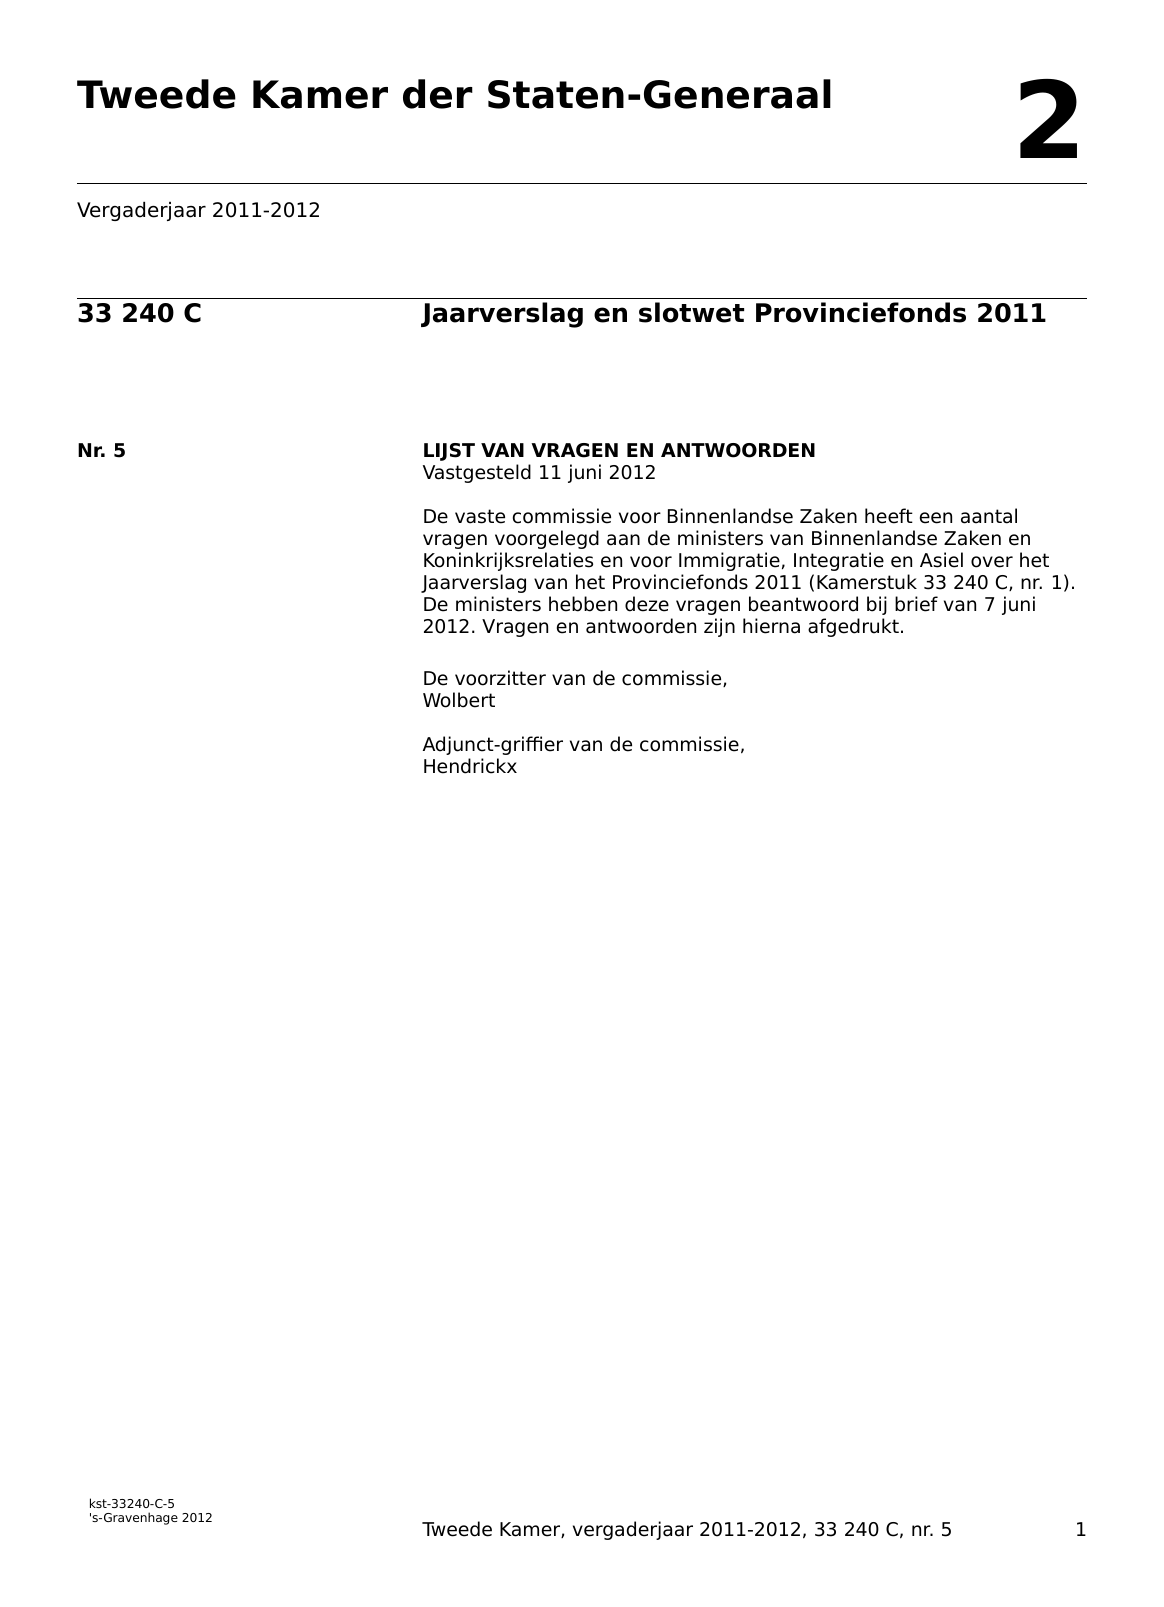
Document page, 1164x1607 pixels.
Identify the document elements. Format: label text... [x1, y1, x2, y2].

text De voorzitter van de commissie, Wolbert [422, 668, 1087, 712]
table_header 2 [886, 59, 1087, 183]
text Vastgesteld 11 juni 2012 [422, 462, 1087, 484]
text Adjunct-griffier van de commissie, Hendrickx [422, 734, 1087, 778]
text De vaste commissie voor Binnenlandse Zaken heeft een aantal vragen voorgelegd aan de ministers van Binnenlandse Zaken en Koninkrijksrelaties en voor Immigratie, Integratie en Asiel over het Jaarverslag van het Provinciefonds 2011 (Kamerstuk 33 240 C, nr. 1). [422, 506, 1087, 594]
table_cell Vergaderjaar 2011-2012 [77, 184, 1087, 298]
subtitle 33 240 C Jaarverslag en slotwet Provinciefonds 2011 [77, 299, 1087, 329]
text 's-Gravenhage 2012 [88, 1511, 323, 1525]
text kst-33240-C-5 [88, 1497, 323, 1511]
text De ministers hebben deze vragen beantwoord bij brief van 7 juni 2012. Vragen en antwoorden zijn hierna afgedrukt. [422, 594, 1087, 638]
table_header Tweede Kamer der Staten-Generaal [77, 59, 886, 183]
subtitle Nr. 5 LIJST VAN VRAGEN EN ANTWOORDEN [77, 440, 1087, 462]
